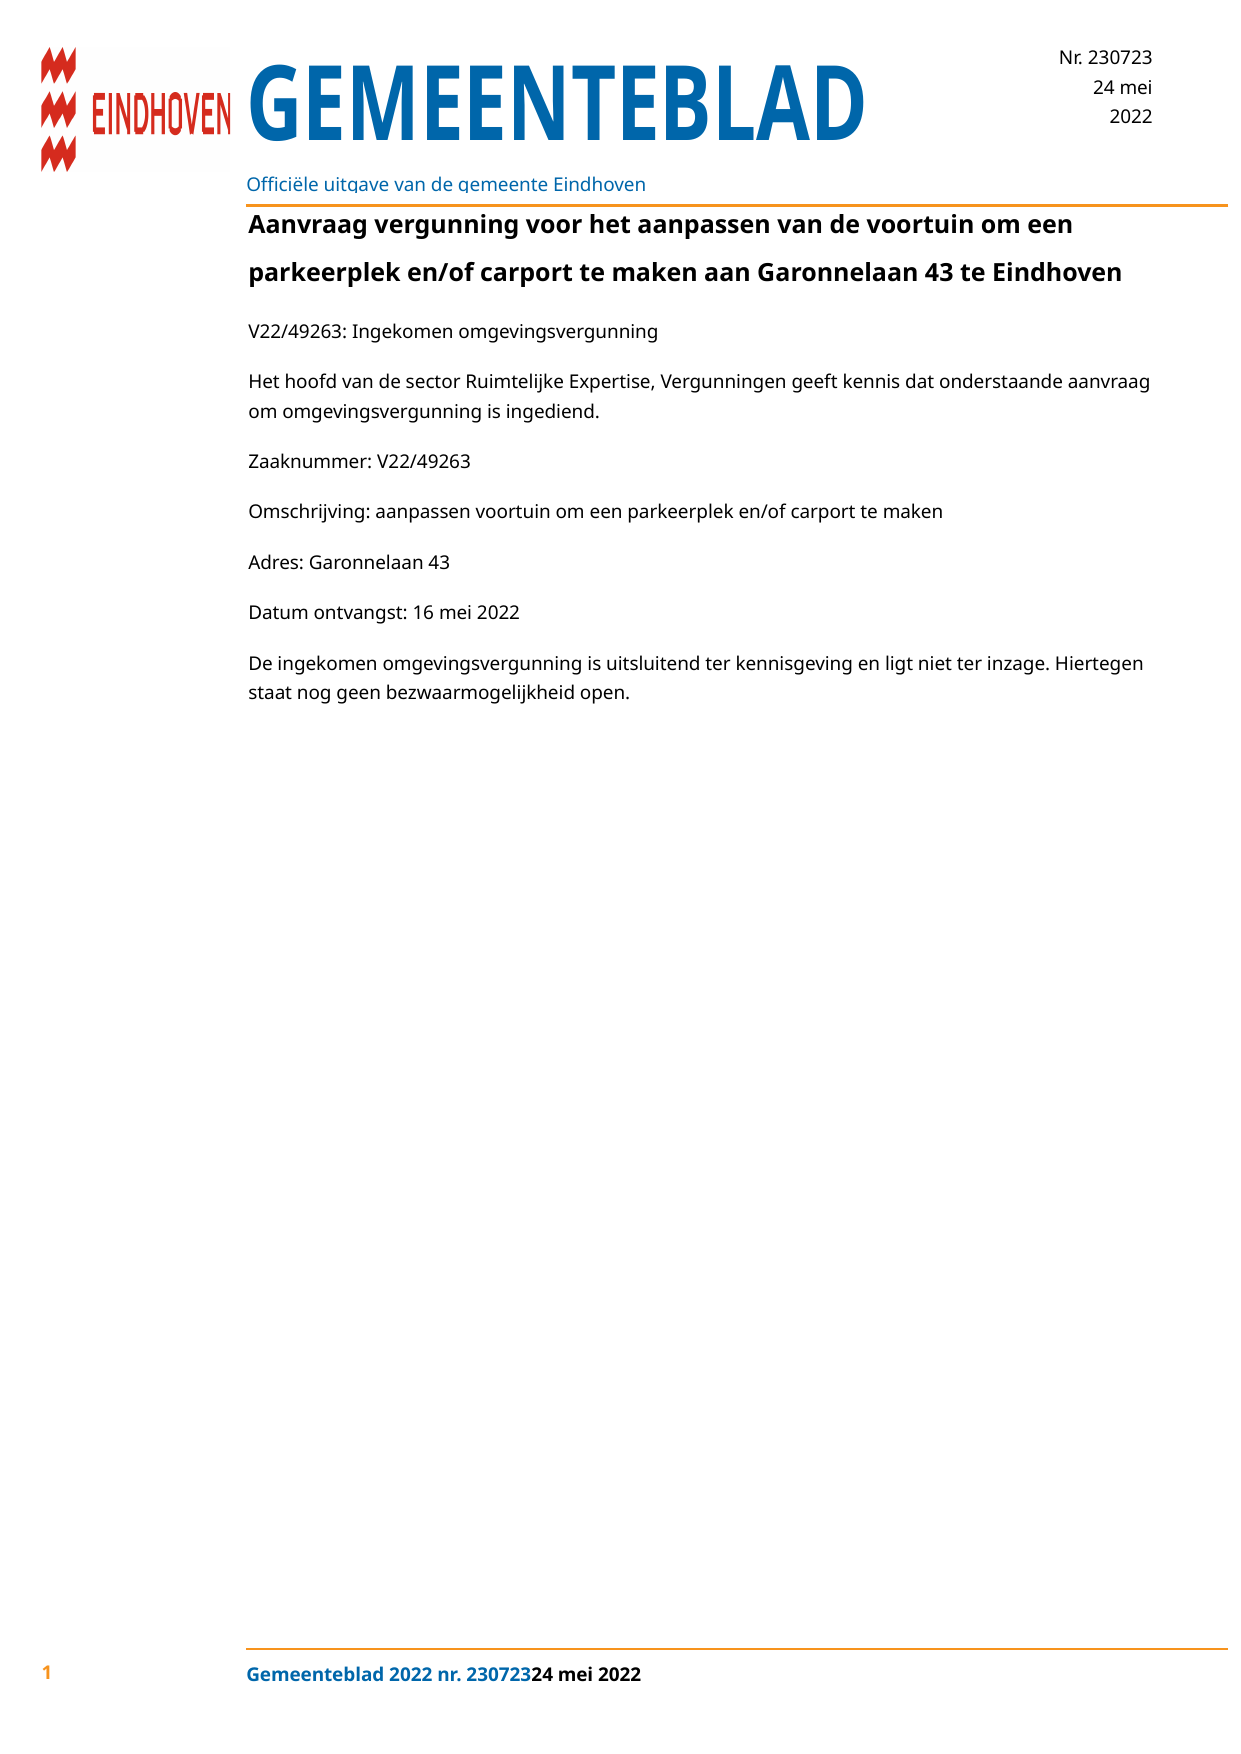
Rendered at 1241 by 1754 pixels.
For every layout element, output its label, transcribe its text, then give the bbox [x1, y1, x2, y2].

text Datum ontvangst: 16 mei 2022 [248, 599, 1152, 625]
text Adres: Garonnelaan 43 [248, 549, 1152, 575]
text Het hoofd van de sector Ruimtelijke Expertise, Vergunningen geeft kennis dat onderstaande aanvraag om omgevingsvergunning is ingediend. [248, 368, 1152, 424]
text De ingekomen omgevingsvergunning is uitsluitend ter kennisgeving en ligt niet ter inzage. Hiertegen staat nog geen bezwaarmogelijkheid open. [248, 650, 1152, 705]
text Aanvraag vergunning voor het aanpassen van de voortuin om een parkeerplek en/of carport te maken aan Garonnelaan 43 te Eindhoven [248, 207, 1152, 288]
text Zaaknummer: V22/49263 [248, 448, 1152, 474]
text Omschrijving: aanpassen voortuin om een parkeerplek en/of carport te maken [248, 499, 1152, 524]
text V22/49263: Ingekomen omgevingsvergunning [248, 318, 1152, 344]
picture [41, 47, 231, 172]
